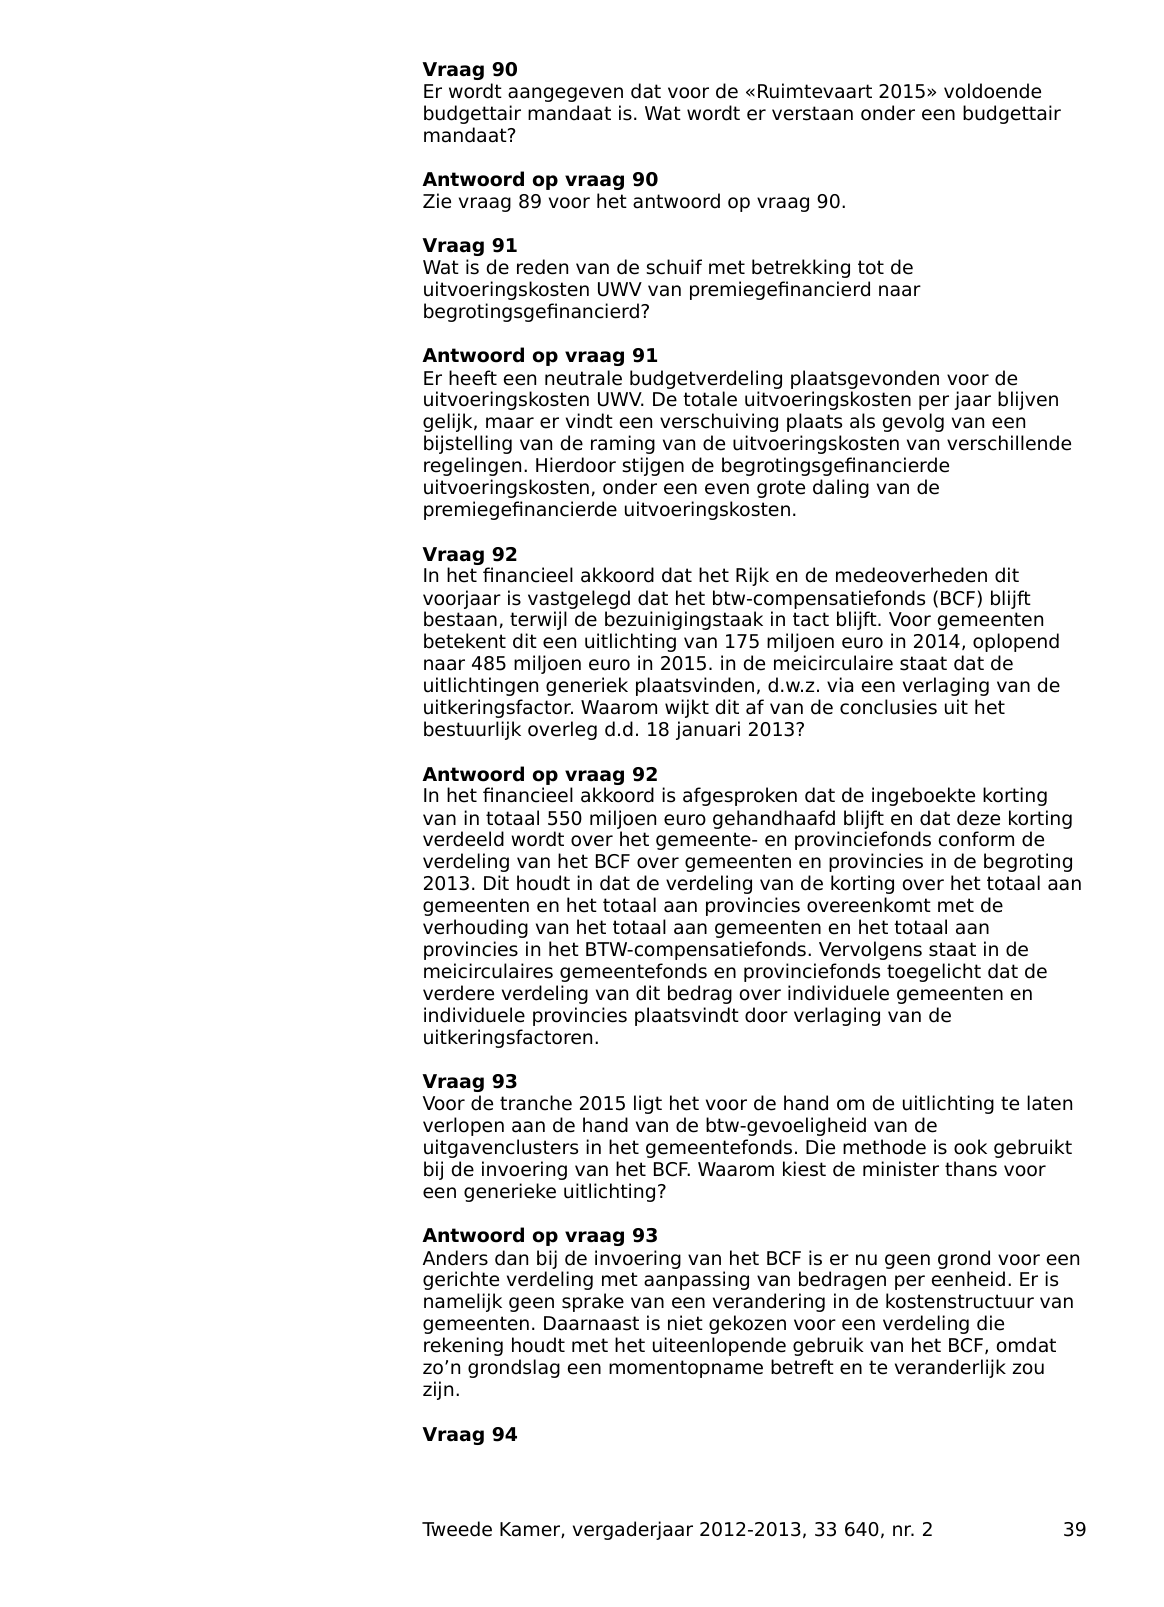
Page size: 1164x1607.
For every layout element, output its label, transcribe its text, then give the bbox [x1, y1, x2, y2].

text Antwoord op vraag 91 [422, 345, 1087, 367]
text Vraag 91 [422, 235, 1087, 257]
text Antwoord op vraag 93 [422, 1225, 1087, 1247]
text Antwoord op vraag 92 [422, 763, 1087, 785]
text Vraag 94 [422, 1423, 1087, 1445]
text Voor de tranche 2015 ligt het voor de hand om de uitlichting te laten verlopen aan de hand van de btw-gevoeligheid van de uitgavenclusters in het gemeentefonds. Die methode is ook gebruikt bij de invoering van het BCF. Waarom kiest de minister thans voor een generieke uitlichting? [422, 1093, 1087, 1203]
text In het financieel akkoord is afgesproken dat de ingeboekte korting van in totaal 550 miljoen euro gehandhaafd blijft en dat deze korting verdeeld wordt over het gemeente- en provinciefonds conform de verdeling van het BCF over gemeenten en provincies in de begroting 2013. Dit houdt in dat de verdeling van de korting over het totaal aan gemeenten en het totaal aan provincies overeenkomt met de verhouding van het totaal aan gemeenten en het totaal aan provincies in het BTW-compensatiefonds. Vervolgens staat in de meicirculaires gemeentefonds en provinciefonds toegelicht dat de verdere verdeling van dit bedrag over individuele gemeenten en individuele provincies plaatsvindt door verlaging van de uitkeringsfactoren. [422, 785, 1087, 1049]
text Vraag 92 [422, 543, 1087, 565]
text Er wordt aangegeven dat voor de «Ruimtevaart 2015» voldoende budgettair mandaat is. Wat wordt er verstaan onder een budgettair mandaat? [422, 81, 1087, 147]
text In het financieel akkoord dat het Rijk en de medeoverheden dit voorjaar is vastgelegd dat het btw-compensatiefonds (BCF) blijft bestaan, terwijl de bezuinigingstaak in tact blijft. Voor gemeenten betekent dit een uitlichting van 175 miljoen euro in 2014, oplopend naar 485 miljoen euro in 2015. in de meicirculaire staat dat de uitlichtingen generiek plaatsvinden, d.w.z. via een verlaging van de uitkeringsfactor. Waarom wijkt dit af van de conclusies uit het bestuurlijk overleg d.d. 18 januari 2013? [422, 565, 1087, 741]
text Vraag 90 [422, 59, 1087, 81]
text Er heeft een neutrale budgetverdeling plaatsgevonden voor de uitvoeringskosten UWV. De totale uitvoeringskosten per jaar blijven gelijk, maar er vindt een verschuiving plaats als gevolg van een bijstelling van de raming van de uitvoeringskosten van verschillende regelingen. Hierdoor stijgen de begrotingsgefinancierde uitvoeringskosten, onder een even grote daling van de premiegefinancierde uitvoeringskosten. [422, 367, 1087, 521]
text Vraag 93 [422, 1071, 1087, 1093]
text Anders dan bij de invoering van het BCF is er nu geen grond voor een gerichte verdeling met aanpassing van bedragen per eenheid. Er is namelijk geen sprake van een verandering in de kostenstructuur van gemeenten. Daarnaast is niet gekozen voor een verdeling die rekening houdt met het uiteenlopende gebruik van het BCF, omdat zo’n grondslag een momentopname betreft en te veranderlijk zou zijn. [422, 1247, 1087, 1401]
text Wat is de reden van de schuif met betrekking tot de uitvoeringskosten UWV van premiegefinancierd naar begrotingsgefinancierd? [422, 257, 1087, 323]
text Antwoord op vraag 90 [422, 169, 1087, 191]
text Zie vraag 89 voor het antwoord op vraag 90. [422, 191, 1087, 213]
